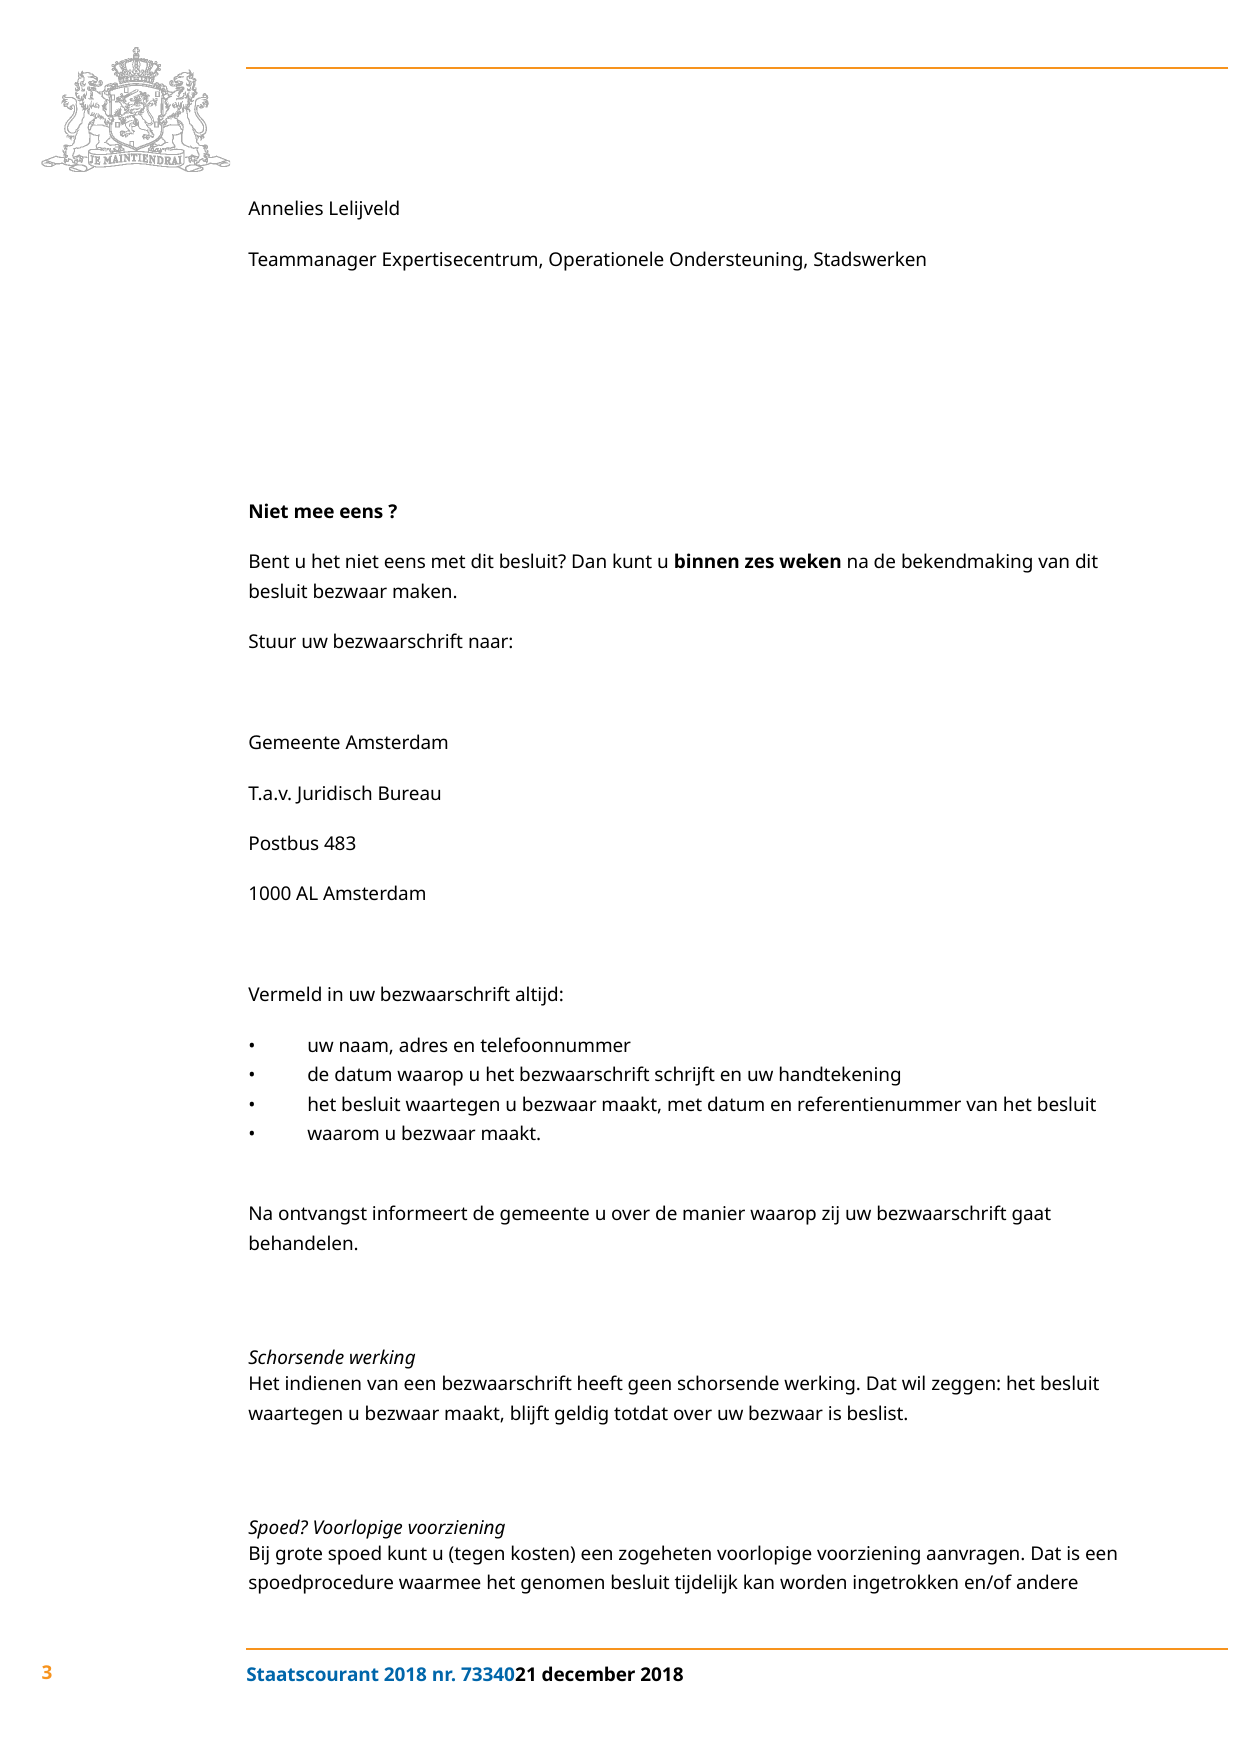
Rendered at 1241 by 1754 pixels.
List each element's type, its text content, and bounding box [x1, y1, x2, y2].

list het besluit waartegen u bezwaar maakt, met datum en referentienummer van het besluit [248, 1091, 1152, 1117]
text Vermeld in uw bezwaarschrift altijd: [248, 981, 1152, 1007]
text Teammanager Expertisecentrum, Operationele Ondersteuning, Stadswerken [248, 246, 1152, 272]
text Gemeente Amsterdam [248, 729, 1152, 755]
text T.a.v. Juridisch Bureau [248, 780, 1152, 806]
text 1000 AL Amsterdam [248, 881, 1152, 906]
text Spoed? Voorlopige voorziening [248, 1514, 1152, 1540]
text Annelies Lelijveld [248, 196, 1152, 221]
text Niet mee eens ? [248, 498, 1152, 524]
text Het indienen van een bezwaarschrift heeft geen schorsende werking. Dat wil zeggen: het besluit waartegen u bezwaar maakt, blijft geldig totdat over uw bezwaar is beslist. [248, 1370, 1152, 1426]
text Postbus 483 [248, 830, 1152, 856]
text Na ontvangst informeert de gemeente u over de manier waarop zij uw bezwaarschrift gaat behandelen. [248, 1201, 1152, 1256]
list waarom u bezwaar maakt. [248, 1121, 1152, 1146]
text Schorsende werking [248, 1344, 1152, 1370]
list de datum waarop u het bezwaarschrift schrijft en uw handtekening [248, 1061, 1152, 1087]
text Bij grote spoed kunt u (tegen kosten) een zogeheten voorlopige voorziening aanvragen. Dat is een spoedprocedure waarmee het genomen besluit tijdelijk kan worden ingetrokken en/of andere [248, 1540, 1152, 1595]
list uw naam, adres en telefoonnummer [248, 1032, 1152, 1058]
text Bent u het niet eens met dit besluit? Dan kunt u binnen zes weken na de bekendmaking van dit besluit bezwaar maken. [248, 548, 1152, 604]
text Stuur uw bezwaarschrift naar: [248, 628, 1152, 654]
picture [41, 47, 231, 172]
